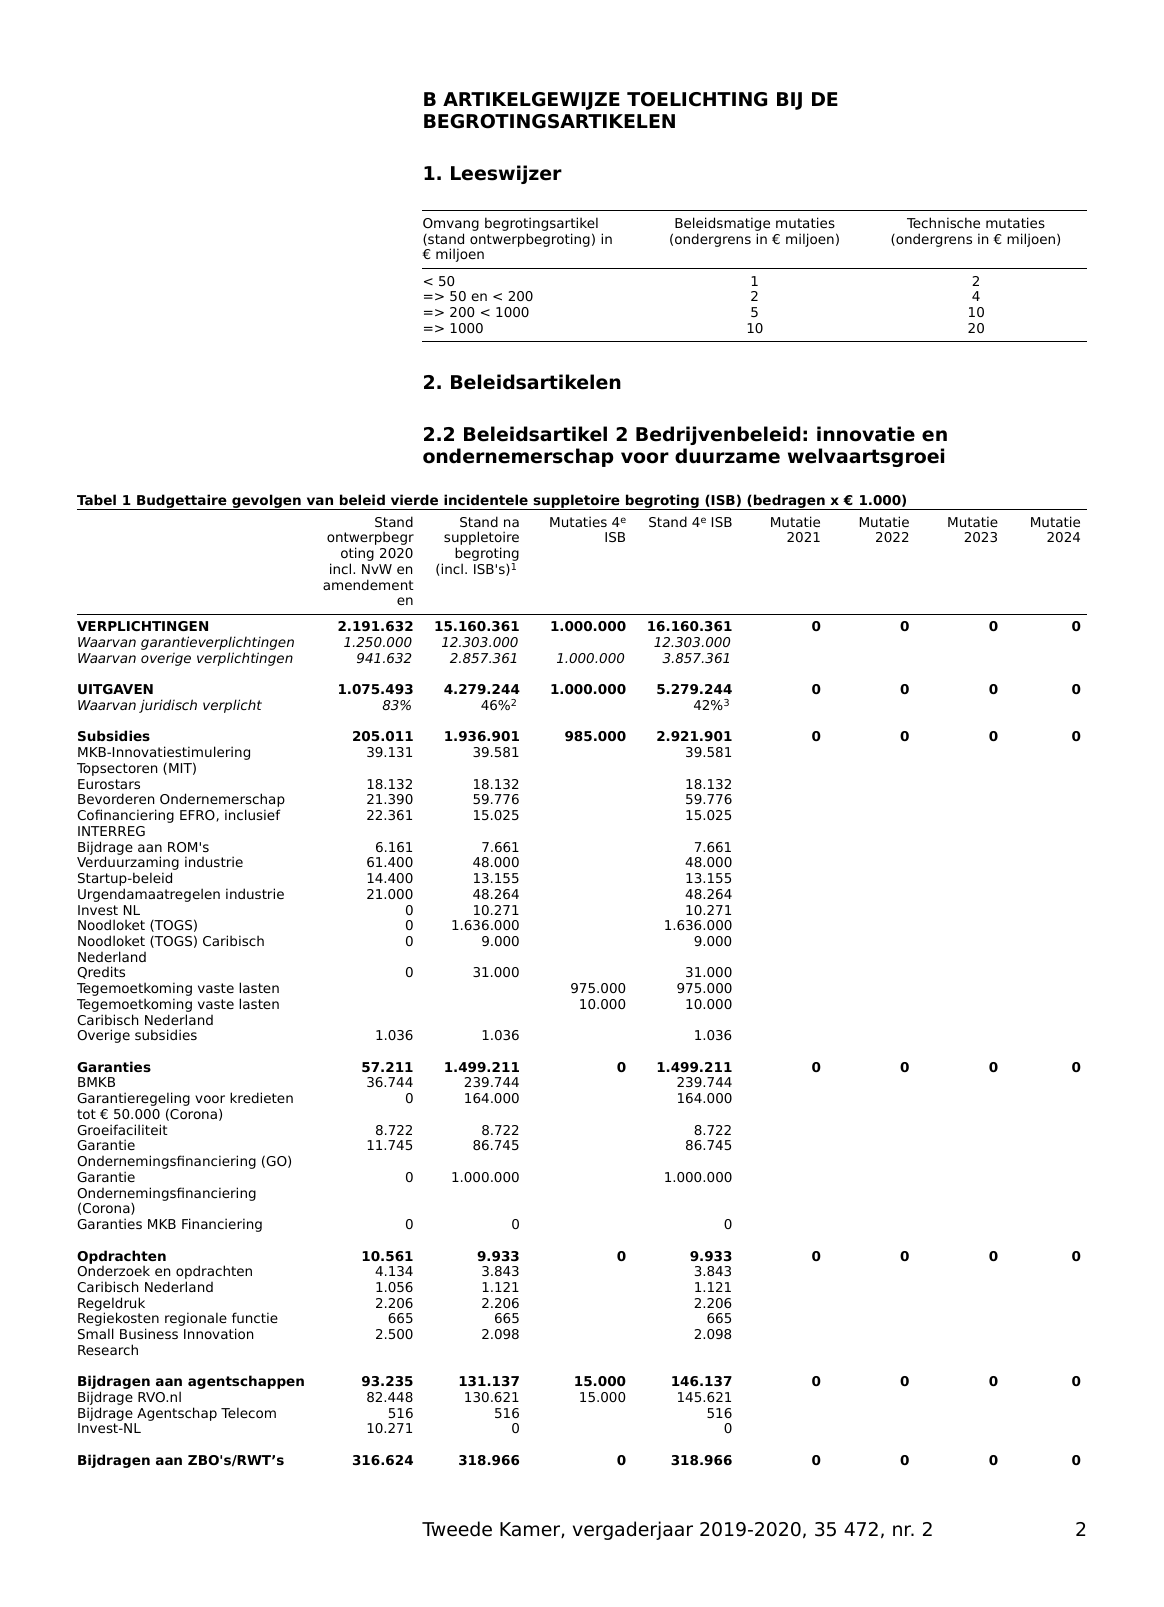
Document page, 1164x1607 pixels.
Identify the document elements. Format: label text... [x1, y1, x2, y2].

table_cell 10.271 [419, 902, 526, 918]
table_cell [1004, 1233, 1087, 1248]
table_cell [738, 714, 827, 729]
table_cell Bijdragen aan ZBO's/RWT’s [77, 1453, 313, 1468]
table_cell 665 [313, 1311, 419, 1327]
table_cell [632, 1359, 738, 1374]
table_cell [526, 1296, 632, 1311]
table_cell [738, 871, 827, 887]
table_cell 2.206 [419, 1296, 526, 1311]
table_cell Bijdrage RVO.nl [77, 1390, 313, 1406]
table_cell Qredits [77, 965, 313, 981]
table_header Technische mutaties (ondergrens in € miljoen) [865, 211, 1087, 268]
table_cell [827, 792, 915, 808]
table_cell [915, 698, 1004, 713]
table_cell [827, 1138, 915, 1170]
table_cell 975.000 [632, 981, 738, 997]
table_cell [915, 745, 1004, 776]
table_cell 0 [827, 1248, 915, 1264]
table_cell 0 [738, 1374, 827, 1390]
table_cell 0 [915, 1374, 1004, 1390]
table_cell [915, 839, 1004, 855]
table_cell [526, 1091, 632, 1122]
table_cell Stand 4e ISB [632, 510, 738, 613]
table_cell 0 [827, 1060, 915, 1075]
table_cell [1004, 776, 1087, 792]
table_cell [1004, 745, 1087, 776]
table_cell Bijdrage Agentschap Telecom [77, 1406, 313, 1421]
table_cell 48.264 [419, 887, 526, 902]
table_cell BMKB [77, 1075, 313, 1091]
table_cell 1 [644, 269, 865, 289]
table_cell [915, 1217, 1004, 1233]
table_cell 0 [419, 1217, 526, 1233]
table_cell 0 [915, 1453, 1004, 1468]
table_cell Waarvan overige verplichtingen [77, 651, 313, 666]
table_cell [313, 1233, 419, 1248]
table_cell [1004, 981, 1087, 997]
table_cell 2.206 [632, 1296, 738, 1311]
table_cell [827, 745, 915, 776]
table_cell [632, 1437, 738, 1453]
table_cell 22.361 [313, 808, 419, 839]
table_cell Mutatie 2022 [827, 510, 915, 613]
table_cell [738, 934, 827, 965]
table_cell [313, 1437, 419, 1453]
table_cell 0 [915, 615, 1004, 635]
table_cell MKB-Innovatiestimulering Topsectoren (MIT) [77, 745, 313, 776]
table_cell 36.744 [313, 1075, 419, 1091]
table_cell 3.857.361 [632, 651, 738, 666]
table_cell 15.000 [526, 1390, 632, 1406]
table_cell 1.036 [419, 1028, 526, 1044]
table_cell Onderzoek en opdrachten [77, 1264, 313, 1280]
table_cell 61.400 [313, 855, 419, 871]
table_cell 4 [865, 289, 1087, 305]
table_cell 13.155 [419, 871, 526, 887]
table_cell 0 [632, 1217, 738, 1233]
table_cell 0 [827, 682, 915, 698]
table_cell Mutatie 2023 [915, 510, 1004, 613]
table_cell Caribisch Nederland [77, 1280, 313, 1296]
table_cell Cofinanciering EFRO, inclusief INTERREG [77, 808, 313, 839]
table_cell [419, 981, 526, 997]
table_cell 0 [1004, 1060, 1087, 1075]
table_cell Startup-beleid [77, 871, 313, 887]
table_cell Eurostars [77, 776, 313, 792]
table_cell [526, 1138, 632, 1170]
table_cell 21.390 [313, 792, 419, 808]
table_cell [1004, 792, 1087, 808]
table_cell [738, 651, 827, 666]
table_header Tabel 1 Budgettaire gevolgen van beleid vierde incidentele suppletoire begroting (ISB) (bedragen x € 1.000) [77, 493, 1087, 509]
table_cell 0 [1004, 615, 1087, 635]
table_cell [827, 1406, 915, 1421]
table_cell [738, 855, 827, 871]
table_cell [738, 1123, 827, 1138]
table_cell 0 [738, 682, 827, 698]
table_cell 39.581 [419, 745, 526, 776]
table_cell [1004, 871, 1087, 887]
table_cell Garantie Ondernemingsfinanciering (GO) [77, 1138, 313, 1170]
table_cell 318.966 [632, 1453, 738, 1468]
table_cell [526, 871, 632, 887]
table_cell => 50 en < 200 [422, 289, 644, 305]
table_cell [526, 855, 632, 871]
table_cell [526, 1406, 632, 1421]
table_cell 2 [865, 269, 1087, 289]
table_cell 10.000 [632, 997, 738, 1028]
table_cell [526, 792, 632, 808]
table_cell [526, 745, 632, 776]
table_cell [1004, 1280, 1087, 1296]
table_cell [632, 714, 738, 729]
table_cell [827, 1044, 915, 1059]
table_cell [738, 792, 827, 808]
table_cell [915, 934, 1004, 965]
table_cell [738, 839, 827, 855]
table_cell [526, 666, 632, 682]
table_cell 0 [313, 965, 419, 981]
table_cell 0 [738, 729, 827, 745]
table_cell 1.499.211 [632, 1060, 738, 1075]
table_cell 941.632 [313, 651, 419, 666]
table_cell 18.132 [632, 776, 738, 792]
table_cell [915, 792, 1004, 808]
table_cell 0 [827, 729, 915, 745]
table_cell 10.271 [313, 1421, 419, 1437]
table_cell [313, 666, 419, 682]
table_cell [632, 1233, 738, 1248]
table_cell 1.499.211 [419, 1060, 526, 1075]
table_cell 0 [1004, 1453, 1087, 1468]
table_cell [1004, 1296, 1087, 1311]
table_cell 1.250.000 [313, 635, 419, 651]
table_cell [827, 1390, 915, 1406]
table_cell Invest NL [77, 902, 313, 918]
table_cell [1004, 855, 1087, 871]
table_cell [1004, 1138, 1087, 1170]
table_cell [915, 1044, 1004, 1059]
table_cell [419, 666, 526, 682]
table_cell [827, 714, 915, 729]
subtitle 2. Beleidsartikelen [422, 372, 1087, 394]
table_cell [632, 1044, 738, 1059]
table_cell 3.843 [419, 1264, 526, 1280]
table_cell [77, 666, 313, 682]
table_cell Garantieregeling voor kredieten tot € 50.000 (Corona) [77, 1091, 313, 1122]
table_cell [738, 1138, 827, 1170]
table_cell [526, 776, 632, 792]
table_cell 7.661 [419, 839, 526, 855]
table_cell [1004, 1421, 1087, 1437]
table_cell [915, 808, 1004, 839]
table_cell 93.235 [313, 1374, 419, 1390]
table_cell 0 [313, 1170, 419, 1217]
table_cell [77, 1437, 313, 1453]
table_cell 0 [915, 1060, 1004, 1075]
table_cell 15.025 [419, 808, 526, 839]
table_cell [526, 1217, 632, 1233]
table_cell [827, 997, 915, 1028]
table_header Beleidsmatige mutaties (ondergrens in € miljoen) [644, 211, 865, 268]
table_cell [915, 918, 1004, 934]
table_cell [1004, 1390, 1087, 1406]
table_cell 0 [313, 1091, 419, 1122]
table_cell 39.131 [313, 745, 419, 776]
table_cell 12.303.000 [632, 635, 738, 651]
table_cell 15.160.361 [419, 615, 526, 635]
table_cell [526, 934, 632, 965]
table_cell 13.155 [632, 871, 738, 887]
table_cell [738, 1359, 827, 1374]
table_cell [738, 635, 827, 651]
table_cell Mutatie 2021 [738, 510, 827, 613]
table_cell Small Business Innovation Research [77, 1327, 313, 1358]
table_cell 0 [313, 1217, 419, 1233]
table_cell [738, 745, 827, 776]
table_cell 1.000.000 [526, 615, 632, 635]
table_cell [313, 1044, 419, 1059]
table_cell [419, 1359, 526, 1374]
table_cell 0 [738, 1453, 827, 1468]
table_cell [1004, 965, 1087, 981]
table_cell [827, 1170, 915, 1217]
table_cell [827, 666, 915, 682]
table_cell Waarvan garantieverplichtingen [77, 635, 313, 651]
table_cell 516 [419, 1406, 526, 1421]
table_cell [419, 1233, 526, 1248]
table_cell 59.776 [419, 792, 526, 808]
table_cell 318.966 [419, 1453, 526, 1468]
table_cell [827, 1123, 915, 1138]
table_cell [738, 981, 827, 997]
table_cell 130.621 [419, 1390, 526, 1406]
table_cell 1.636.000 [632, 918, 738, 934]
table_cell 205.011 [313, 729, 419, 745]
table_cell [419, 1437, 526, 1453]
table_cell [738, 887, 827, 902]
table_cell [1004, 1327, 1087, 1358]
table_cell 0 [738, 1248, 827, 1264]
table_cell [738, 1280, 827, 1296]
table_cell [738, 965, 827, 981]
table_cell [827, 981, 915, 997]
subtitle B ARTIKELGEWIJZE TOELICHTING BIJ DE BEGROTINGSARTIKELEN [422, 89, 1087, 133]
table_cell [1004, 666, 1087, 682]
table_cell [915, 1296, 1004, 1311]
table_cell 7.661 [632, 839, 738, 855]
table_cell 2.500 [313, 1327, 419, 1358]
table_cell [827, 1421, 915, 1437]
table_cell [526, 1437, 632, 1453]
table_cell [827, 776, 915, 792]
table_cell [827, 1437, 915, 1453]
table_cell [1004, 1091, 1087, 1122]
table_cell [738, 1233, 827, 1248]
table_cell [915, 1233, 1004, 1248]
table_cell 4.134 [313, 1264, 419, 1280]
table_cell 15.000 [526, 1374, 632, 1390]
table_cell 31.000 [419, 965, 526, 981]
table_cell 10 [644, 321, 865, 341]
table_cell [738, 902, 827, 918]
table_cell 516 [313, 1406, 419, 1421]
table_cell 18.132 [313, 776, 419, 792]
table_cell 12.303.000 [419, 635, 526, 651]
table_cell Invest-NL [77, 1421, 313, 1437]
table_cell 16.160.361 [632, 615, 738, 635]
table_cell [738, 1390, 827, 1406]
table_cell [827, 855, 915, 871]
table_cell Groeifaciliteit [77, 1123, 313, 1138]
table_cell [915, 714, 1004, 729]
table_cell [827, 887, 915, 902]
table_cell [738, 1406, 827, 1421]
subtitle 2.2 Beleidsartikel 2 Bedrijvenbeleid: innovatie en ondernemerschap voor duurzame welvaartsgroei [422, 424, 1087, 468]
table_cell [915, 981, 1004, 997]
table_cell [738, 1296, 827, 1311]
table_cell 48.000 [419, 855, 526, 871]
table_cell [827, 1233, 915, 1248]
table_cell 5 [644, 305, 865, 321]
table_cell 0 [827, 1374, 915, 1390]
table_cell [526, 1264, 632, 1280]
table_cell [915, 855, 1004, 871]
table_cell 0 [827, 1453, 915, 1468]
table_cell 1.075.493 [313, 682, 419, 698]
table_cell 1.000.000 [632, 1170, 738, 1217]
table_cell [526, 902, 632, 918]
table_cell 15.025 [632, 808, 738, 839]
table_cell Waarvan juridisch verplicht [77, 698, 313, 713]
table_cell [419, 997, 526, 1028]
table_cell [1004, 1075, 1087, 1091]
table_cell 9.000 [419, 934, 526, 965]
table_cell [827, 1091, 915, 1122]
table_cell 86.745 [419, 1138, 526, 1170]
table_cell [526, 1044, 632, 1059]
table_cell [526, 1421, 632, 1437]
table_cell Mutatie 2024 [1004, 510, 1087, 613]
table_cell Urgendamaatregelen industrie [77, 887, 313, 902]
table_cell 1.000.000 [526, 682, 632, 698]
table_cell [526, 1123, 632, 1138]
table_cell 2.098 [419, 1327, 526, 1358]
table_cell 1.036 [313, 1028, 419, 1044]
table_cell 0 [632, 1421, 738, 1437]
table_cell [915, 666, 1004, 682]
table_cell => 200 < 1000 [422, 305, 644, 321]
table_cell [526, 839, 632, 855]
table_cell 0 [827, 615, 915, 635]
table_cell [827, 808, 915, 839]
table_cell 2.098 [632, 1327, 738, 1358]
table_cell UITGAVEN [77, 682, 313, 698]
table_cell [827, 1296, 915, 1311]
table_cell [738, 1421, 827, 1437]
table_cell 0 [738, 615, 827, 635]
table_cell 8.722 [313, 1123, 419, 1138]
table_cell 83% [313, 698, 419, 713]
table_cell 42%3 [632, 698, 738, 713]
table_cell Regiekosten regionale functie [77, 1311, 313, 1327]
table_cell Stand na suppletoire begroting (incl. ISB's)1 [419, 510, 526, 613]
table_cell [915, 635, 1004, 651]
table_cell 9.933 [419, 1248, 526, 1264]
table_cell Regeldruk [77, 1296, 313, 1311]
table_cell [915, 1359, 1004, 1374]
table_cell [526, 965, 632, 981]
table_cell [313, 997, 419, 1028]
table_cell 2.921.901 [632, 729, 738, 745]
table_cell [738, 1437, 827, 1453]
table_cell [526, 918, 632, 934]
table_cell [526, 1280, 632, 1296]
table_cell 82.448 [313, 1390, 419, 1406]
table_cell [915, 1421, 1004, 1437]
table_cell 6.161 [313, 839, 419, 855]
table_cell [77, 510, 313, 613]
table_cell Tegemoetkoming vaste lasten [77, 981, 313, 997]
table_cell [827, 965, 915, 981]
table_cell [526, 1170, 632, 1217]
table_cell [313, 1359, 419, 1374]
table_cell [915, 1406, 1004, 1421]
table_cell [1004, 997, 1087, 1028]
table_cell [1004, 1044, 1087, 1059]
table_cell [915, 1311, 1004, 1327]
table_cell [827, 1217, 915, 1233]
table_cell 57.211 [313, 1060, 419, 1075]
table_cell 8.722 [632, 1123, 738, 1138]
table_cell 0 [915, 729, 1004, 745]
table_cell [915, 871, 1004, 887]
table_cell [915, 1437, 1004, 1453]
table_cell [738, 776, 827, 792]
table_cell [915, 1123, 1004, 1138]
table_cell Overige subsidies [77, 1028, 313, 1044]
table_cell [526, 698, 632, 713]
table_cell [526, 1028, 632, 1044]
table_cell Garantie Ondernemingsfinanciering (Corona) [77, 1170, 313, 1217]
table_cell 1.000.000 [419, 1170, 526, 1217]
table_cell 1.000.000 [526, 651, 632, 666]
table_cell [915, 1170, 1004, 1217]
table_cell Noodloket (TOGS) [77, 918, 313, 934]
table_cell [1004, 1264, 1087, 1280]
table_cell [827, 1028, 915, 1044]
table_cell [915, 1138, 1004, 1170]
table_cell 9.000 [632, 934, 738, 965]
table_cell [915, 1280, 1004, 1296]
table_cell [1004, 1217, 1087, 1233]
table_cell [915, 1028, 1004, 1044]
table_cell 0 [526, 1248, 632, 1264]
table_cell [1004, 887, 1087, 902]
table_cell [1004, 698, 1087, 713]
table_cell [827, 839, 915, 855]
table_cell Verduurzaming industrie [77, 855, 313, 871]
table_cell 1.036 [632, 1028, 738, 1044]
table_cell Bijdrage aan ROM's [77, 839, 313, 855]
table_cell [738, 1075, 827, 1091]
table_cell [738, 1264, 827, 1280]
table_cell [827, 934, 915, 965]
table_cell [827, 871, 915, 887]
table_cell 2 [644, 289, 865, 305]
table_cell 146.137 [632, 1374, 738, 1390]
table_header Omvang begrotingsartikel (stand ontwerpbegroting) in € miljoen [422, 211, 644, 268]
table_cell [915, 997, 1004, 1028]
table_cell [313, 981, 419, 997]
table_cell [827, 918, 915, 934]
table_cell [827, 1280, 915, 1296]
table_cell [915, 965, 1004, 981]
table_cell 48.264 [632, 887, 738, 902]
table_cell [526, 714, 632, 729]
table_cell [915, 902, 1004, 918]
table_cell 0 [915, 1248, 1004, 1264]
table_cell 0 [313, 902, 419, 918]
table_cell [738, 1091, 827, 1122]
table_cell 145.621 [632, 1390, 738, 1406]
table_cell [827, 1311, 915, 1327]
table_cell Garanties MKB Financiering [77, 1217, 313, 1233]
table_cell [827, 1075, 915, 1091]
table_cell 0 [1004, 682, 1087, 698]
table_cell [738, 1217, 827, 1233]
table_cell 0 [313, 918, 419, 934]
table_cell [827, 1359, 915, 1374]
table_cell [827, 651, 915, 666]
table_cell Bevorderen Ondernemerschap [77, 792, 313, 808]
table_cell [915, 887, 1004, 902]
table_cell 48.000 [632, 855, 738, 871]
table_cell [738, 666, 827, 682]
table_cell 239.744 [419, 1075, 526, 1091]
table_cell [77, 1044, 313, 1059]
table_cell [1004, 918, 1087, 934]
table_cell 18.132 [419, 776, 526, 792]
table_cell 0 [313, 934, 419, 965]
table_cell 985.000 [526, 729, 632, 745]
table_cell Bijdragen aan agentschappen [77, 1374, 313, 1390]
table_cell 2.206 [313, 1296, 419, 1311]
table_cell 10.561 [313, 1248, 419, 1264]
table_cell [915, 1091, 1004, 1122]
table_cell [526, 1359, 632, 1374]
table_cell 31.000 [632, 965, 738, 981]
table_cell 516 [632, 1406, 738, 1421]
table_cell VERPLICHTINGEN [77, 615, 313, 635]
table_cell [1004, 714, 1087, 729]
table_cell 0 [1004, 1248, 1087, 1264]
table_cell [1004, 1406, 1087, 1421]
table_cell 0 [526, 1453, 632, 1468]
table_cell 20 [865, 321, 1087, 341]
table_cell [1004, 1437, 1087, 1453]
table_cell [77, 1359, 313, 1374]
table_cell [419, 714, 526, 729]
table_cell Stand ontwerpbegroting 2020 incl. NvW en amendementen [313, 510, 419, 613]
table_cell [738, 1028, 827, 1044]
table_cell [738, 1311, 827, 1327]
table_cell [77, 714, 313, 729]
table_cell [1004, 1028, 1087, 1044]
table_cell 2.191.632 [313, 615, 419, 635]
table_cell 39.581 [632, 745, 738, 776]
table_cell [738, 808, 827, 839]
subtitle 1. Leeswijzer [422, 163, 1087, 185]
table_cell [526, 1233, 632, 1248]
table_cell [526, 887, 632, 902]
table_cell 1.121 [632, 1280, 738, 1296]
table_cell 3.843 [632, 1264, 738, 1280]
table_cell Tegemoetkoming vaste lasten Caribisch Nederland [77, 997, 313, 1028]
table_cell [738, 698, 827, 713]
table_cell [827, 698, 915, 713]
table_cell Mutaties 4e ISB [526, 510, 632, 613]
table_cell [738, 997, 827, 1028]
table_cell [738, 1170, 827, 1217]
table_cell 10.271 [632, 902, 738, 918]
table_cell Subsidies [77, 729, 313, 745]
table_cell [632, 666, 738, 682]
table_cell => 1000 [422, 321, 644, 341]
table_cell Garanties [77, 1060, 313, 1075]
table_cell 0 [1004, 729, 1087, 745]
table_cell [738, 1327, 827, 1358]
table_cell 1.936.901 [419, 729, 526, 745]
table_cell [77, 1233, 313, 1248]
table_cell [915, 776, 1004, 792]
table_cell 10.000 [526, 997, 632, 1028]
table_cell [827, 1327, 915, 1358]
table_cell [915, 651, 1004, 666]
table_cell 0 [1004, 1374, 1087, 1390]
table_cell 8.722 [419, 1123, 526, 1138]
table_cell 5.279.244 [632, 682, 738, 698]
table_cell 10 [865, 305, 1087, 321]
table_cell [1004, 1170, 1087, 1217]
table_cell 9.933 [632, 1248, 738, 1264]
table_cell [419, 1044, 526, 1059]
table_cell [526, 1327, 632, 1358]
table_cell [915, 1390, 1004, 1406]
table_cell 1.121 [419, 1280, 526, 1296]
table_cell 59.776 [632, 792, 738, 808]
table_cell 1.056 [313, 1280, 419, 1296]
table_cell 0 [419, 1421, 526, 1437]
table_cell 21.000 [313, 887, 419, 902]
table_cell [1004, 839, 1087, 855]
table_cell [915, 1264, 1004, 1280]
table_cell [827, 1264, 915, 1280]
table_cell 4.279.244 [419, 682, 526, 698]
table_cell [1004, 1123, 1087, 1138]
table_cell 1.636.000 [419, 918, 526, 934]
table_cell [1004, 635, 1087, 651]
table_cell [1004, 651, 1087, 666]
table_cell [738, 918, 827, 934]
table_cell [915, 1075, 1004, 1091]
table_cell [526, 808, 632, 839]
table_cell [1004, 902, 1087, 918]
table_cell [915, 1327, 1004, 1358]
table_cell 0 [738, 1060, 827, 1075]
table_cell 665 [632, 1311, 738, 1327]
table_cell Opdrachten [77, 1248, 313, 1264]
table_cell 46%2 [419, 698, 526, 713]
table_cell < 50 [422, 269, 644, 289]
table_cell [827, 902, 915, 918]
table_cell [827, 635, 915, 651]
table_cell 316.624 [313, 1453, 419, 1468]
table_cell [1004, 808, 1087, 839]
table_cell [526, 1075, 632, 1091]
table_cell Noodloket (TOGS) Caribisch Nederland [77, 934, 313, 965]
table_cell [1004, 1359, 1087, 1374]
table_cell [526, 1311, 632, 1327]
table_cell [1004, 934, 1087, 965]
table_cell [313, 714, 419, 729]
table_cell [1004, 1311, 1087, 1327]
table_cell 14.400 [313, 871, 419, 887]
table_cell 975.000 [526, 981, 632, 997]
table_cell 131.137 [419, 1374, 526, 1390]
table_cell 239.744 [632, 1075, 738, 1091]
table_cell 2.857.361 [419, 651, 526, 666]
table_cell 164.000 [419, 1091, 526, 1122]
table_cell 0 [526, 1060, 632, 1075]
table_cell 0 [915, 682, 1004, 698]
table_cell 164.000 [632, 1091, 738, 1122]
table_cell 11.745 [313, 1138, 419, 1170]
table_cell [526, 635, 632, 651]
table_cell 86.745 [632, 1138, 738, 1170]
table_cell 665 [419, 1311, 526, 1327]
table_cell [738, 1044, 827, 1059]
